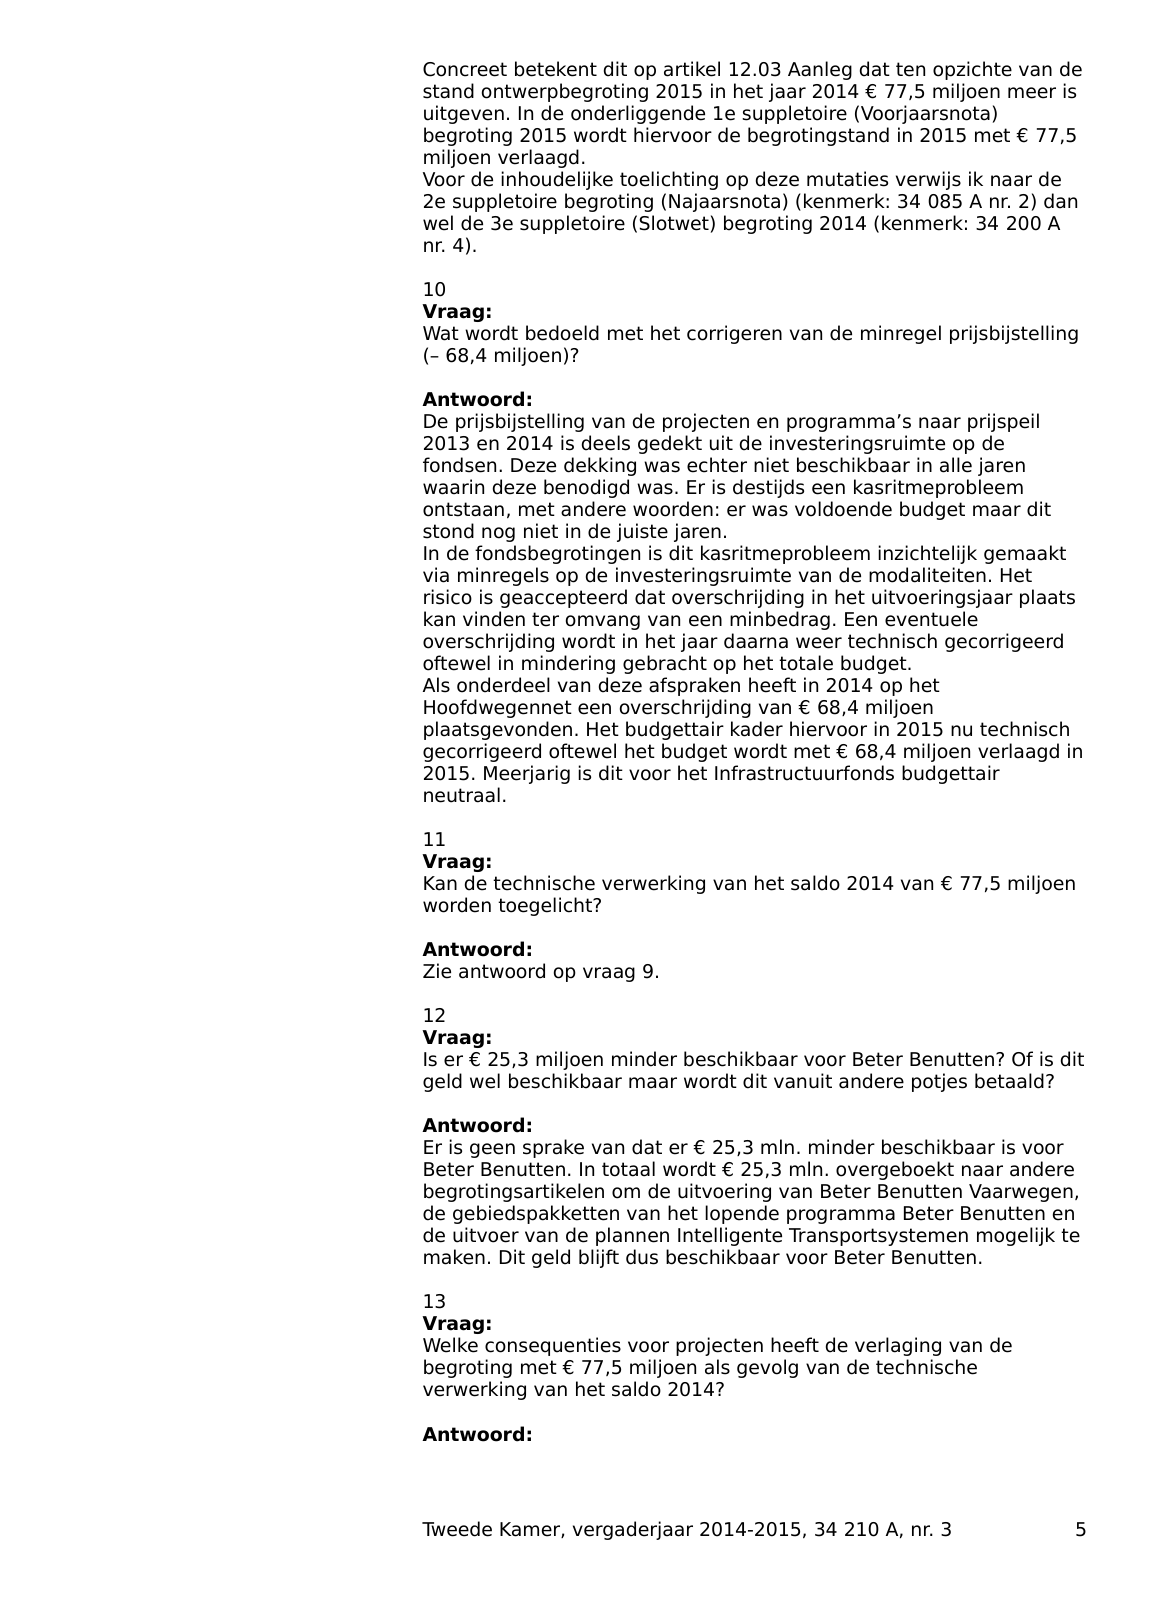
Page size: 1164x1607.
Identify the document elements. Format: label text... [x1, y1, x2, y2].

text 10 [422, 279, 1087, 301]
text Antwoord: [422, 389, 1087, 411]
text Vraag: [422, 301, 1087, 323]
text Voor de inhoudelijke toelichting op deze mutaties verwijs ik naar de 2e suppletoire begroting (Najaarsnota) (kenmerk: 34 085 A nr. 2) dan wel de 3e suppletoire (Slotwet) begroting 2014 (kenmerk: 34 200 A nr. 4). [422, 169, 1087, 257]
text Vraag: [422, 1027, 1087, 1049]
text Concreet betekent dit op artikel 12.03 Aanleg dat ten opzichte van de stand ontwerpbegroting 2015 in het jaar 2014 € 77,5 miljoen meer is uitgeven. In de onderliggende 1e suppletoire (Voorjaarsnota) begroting 2015 wordt hiervoor de begrotingstand in 2015 met € 77,5 miljoen verlaagd. [422, 59, 1087, 169]
text Kan de technische verwerking van het saldo 2014 van € 77,5 miljoen worden toegelicht? [422, 873, 1087, 917]
text Als onderdeel van deze afspraken heeft in 2014 op het Hoofdwegennet een overschrijding van € 68,4 miljoen plaatsgevonden. Het budgettair kader hiervoor in 2015 nu technisch gecorrigeerd oftewel het budget wordt met € 68,4 miljoen verlaagd in 2015. Meerjarig is dit voor het Infrastructuurfonds budgettair neutraal. [422, 675, 1087, 807]
text 12 [422, 1005, 1087, 1027]
text Antwoord: [422, 1115, 1087, 1137]
text Zie antwoord op vraag 9. [422, 961, 1087, 983]
text Vraag: [422, 1313, 1087, 1335]
text In de fondsbegrotingen is dit kasritmeprobleem inzichtelijk gemaakt via minregels op de investeringsruimte van de modaliteiten. Het risico is geaccepteerd dat overschrijding in het uitvoeringsjaar plaats kan vinden ter omvang van een minbedrag. Een eventuele overschrijding wordt in het jaar daarna weer technisch gecorrigeerd oftewel in mindering gebracht op het totale budget. [422, 543, 1087, 675]
text 13 [422, 1291, 1087, 1313]
text Vraag: [422, 851, 1087, 873]
text Welke consequenties voor projecten heeft de verlaging van de begroting met € 77,5 miljoen als gevolg van de technische verwerking van het saldo 2014? [422, 1335, 1087, 1401]
text 11 [422, 829, 1087, 851]
text Is er € 25,3 miljoen minder beschikbaar voor Beter Benutten? Of is dit geld wel beschikbaar maar wordt dit vanuit andere potjes betaald? [422, 1049, 1087, 1093]
text Er is geen sprake van dat er € 25,3 mln. minder beschikbaar is voor Beter Benutten. In totaal wordt € 25,3 mln. overgeboekt naar andere begrotingsartikelen om de uitvoering van Beter Benutten Vaarwegen, de gebiedspakketten van het lopende programma Beter Benutten en de uitvoer van de plannen Intelligente Transportsystemen mogelijk te maken. Dit geld blijft dus beschikbaar voor Beter Benutten. [422, 1137, 1087, 1269]
text Antwoord: [422, 1423, 1087, 1445]
text De prijsbijstelling van de projecten en programma’s naar prijspeil 2013 en 2014 is deels gedekt uit de investeringsruimte op de fondsen. Deze dekking was echter niet beschikbaar in alle jaren waarin deze benodigd was. Er is destijds een kasritmeprobleem ontstaan, met andere woorden: er was voldoende budget maar dit stond nog niet in de juiste jaren. [422, 411, 1087, 543]
text Wat wordt bedoeld met het corrigeren van de minregel prijsbijstelling (– 68,4 miljoen)? [422, 323, 1087, 367]
text Antwoord: [422, 939, 1087, 961]
